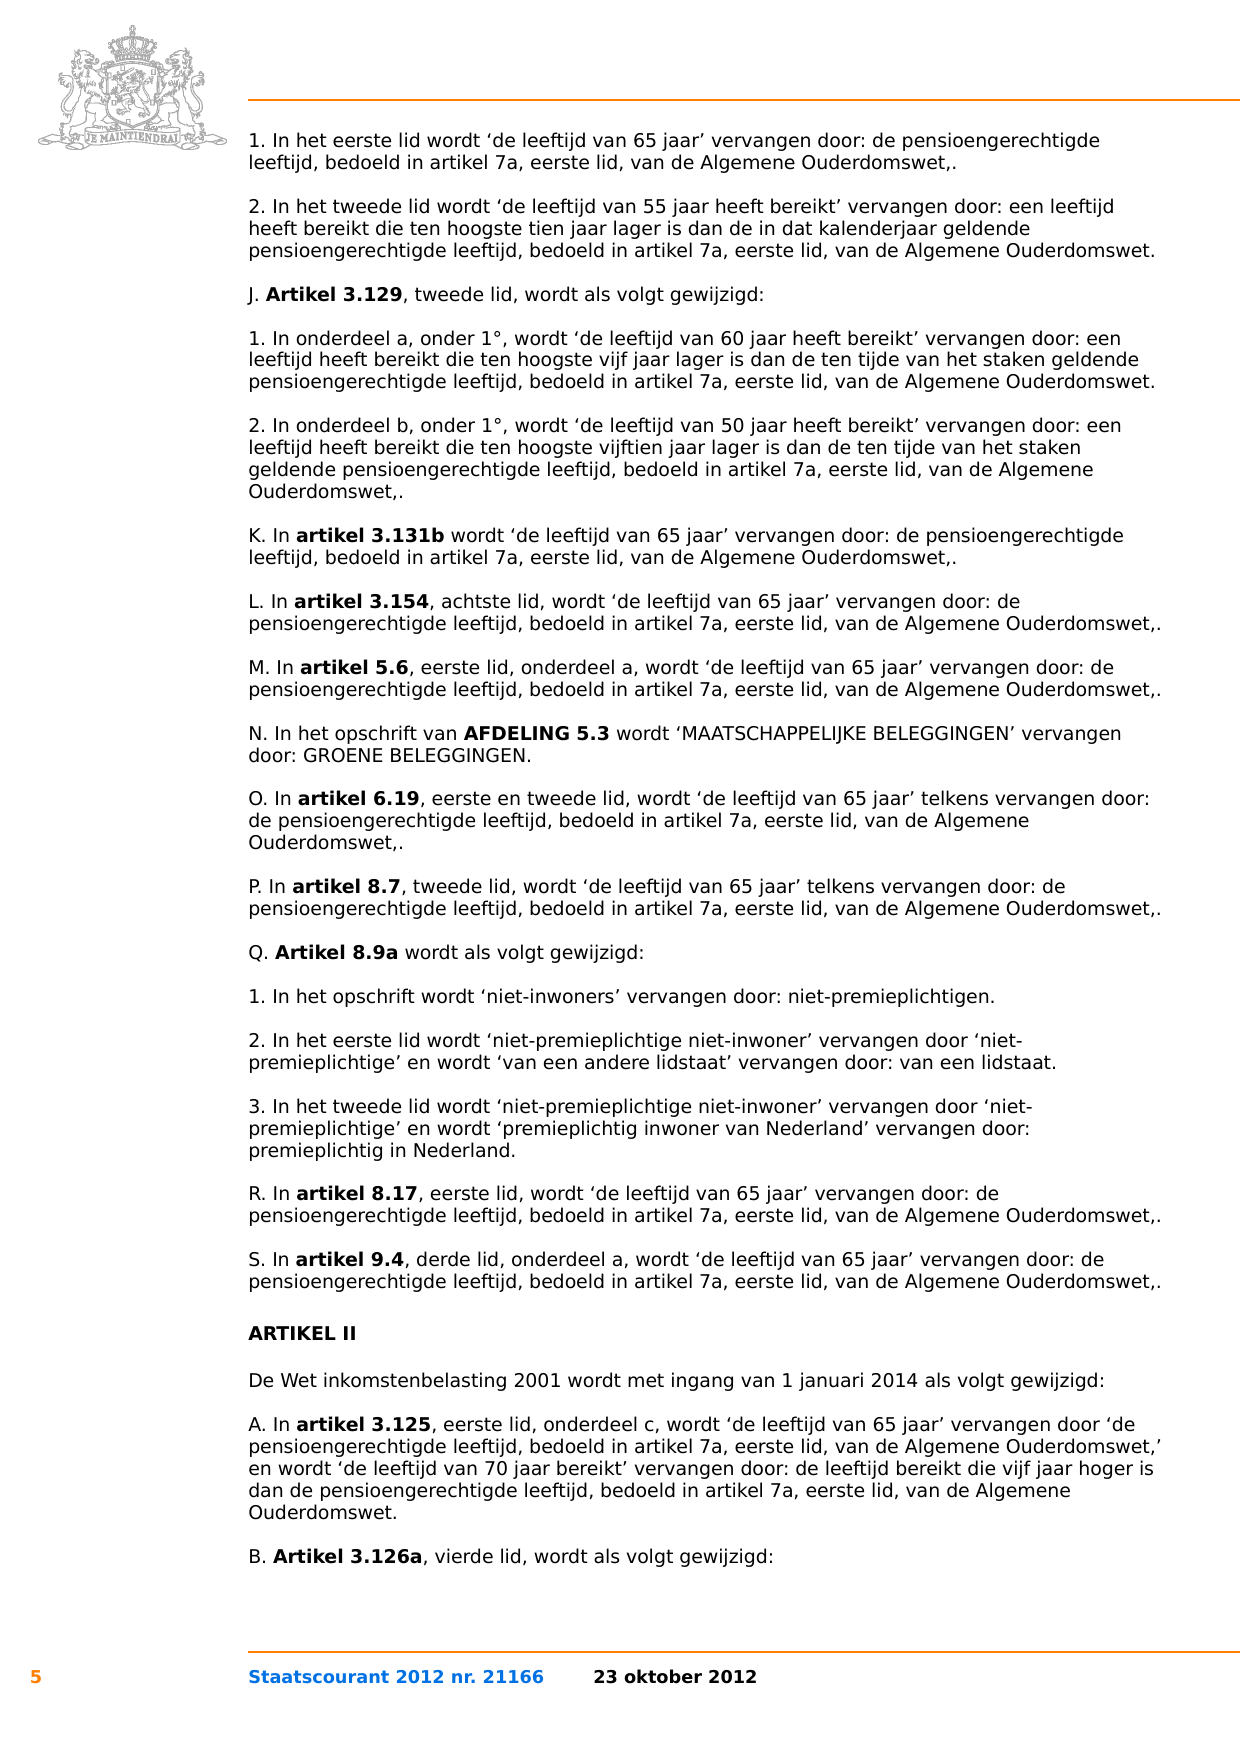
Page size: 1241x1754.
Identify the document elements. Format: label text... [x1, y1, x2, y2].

text 2. In het eerste lid wordt ‘niet-premieplichtige niet-inwoner’ vervangen door ‘niet-premieplichtige’ en wordt ‘van een andere lidstaat’ vervangen door: van een lidstaat. [248, 1030, 1163, 1074]
text 3. In het tweede lid wordt ‘niet-premieplichtige niet-inwoner’ vervangen door ‘niet-premieplichtige’ en wordt ‘premieplichtig inwoner van Nederland’ vervangen door: premieplichtig in Nederland. [248, 1096, 1163, 1161]
text R. In artikel 8.17, eerste lid, wordt ‘de leeftijd van 65 jaar’ vervangen door: de pensioengerechtigde leeftijd, bedoeld in artikel 7a, eerste lid, van de Algemene Ouderdomswet,. [248, 1183, 1163, 1227]
text L. In artikel 3.154, achtste lid, wordt ‘de leeftijd van 65 jaar’ vervangen door: de pensioengerechtigde leeftijd, bedoeld in artikel 7a, eerste lid, van de Algemene Ouderdomswet,. [248, 591, 1163, 635]
text O. In artikel 6.19, eerste en tweede lid, wordt ‘de leeftijd van 65 jaar’ telkens vervangen door: de pensioengerechtigde leeftijd, bedoeld in artikel 7a, eerste lid, van de Algemene Ouderdomswet,. [248, 788, 1163, 854]
text K. In artikel 3.131b wordt ‘de leeftijd van 65 jaar’ vervangen door: de pensioengerechtigde leeftijd, bedoeld in artikel 7a, eerste lid, van de Algemene Ouderdomswet,. [248, 525, 1163, 569]
text A. In artikel 3.125, eerste lid, onderdeel c, wordt ‘de leeftijd van 65 jaar’ vervangen door ‘de pensioengerechtigde leeftijd, bedoeld in artikel 7a, eerste lid, van de Algemene Ouderdomswet,’ en wordt ‘de leeftijd van 70 jaar bereikt’ vervangen door: de leeftijd bereikt die vijf jaar hoger is dan de pensioengerechtigde leeftijd, bedoeld in artikel 7a, eerste lid, van de Algemene Ouderdomswet. [248, 1414, 1163, 1524]
text 1. In het eerste lid wordt ‘de leeftijd van 65 jaar’ vervangen door: de pensioengerechtigde leeftijd, bedoeld in artikel 7a, eerste lid, van de Algemene Ouderdomswet,. [248, 130, 1163, 174]
text B. Artikel 3.126a, vierde lid, wordt als volgt gewijzigd: [248, 1546, 1163, 1568]
text P. In artikel 8.7, tweede lid, wordt ‘de leeftijd van 65 jaar’ telkens vervangen door: de pensioengerechtigde leeftijd, bedoeld in artikel 7a, eerste lid, van de Algemene Ouderdomswet,. [248, 876, 1163, 920]
text S. In artikel 9.4, derde lid, onderdeel a, wordt ‘de leeftijd van 65 jaar’ vervangen door: de pensioengerechtigde leeftijd, bedoeld in artikel 7a, eerste lid, van de Algemene Ouderdomswet,. [248, 1249, 1163, 1293]
text De Wet inkomstenbelasting 2001 wordt met ingang van 1 januari 2014 als volgt gewijzigd: [248, 1370, 1163, 1392]
picture [38, 25, 227, 150]
text J. Artikel 3.129, tweede lid, wordt als volgt gewijzigd: [248, 283, 1163, 306]
text N. In het opschrift van AFDELING 5.3 wordt ‘MAATSCHAPPELIJKE BELEGGINGEN’ vervangen door: GROENE BELEGGINGEN. [248, 722, 1163, 766]
text 2. In onderdeel b, onder 1°, wordt ‘de leeftijd van 50 jaar heeft bereikt’ vervangen door: een leeftijd heeft bereikt die ten hoogste vijftien jaar lager is dan de ten tijde van het staken geldende pensioengerechtigde leeftijd, bedoeld in artikel 7a, eerste lid, van de Algemene Ouderdomswet,. [248, 415, 1163, 503]
text 1. In het opschrift wordt ‘niet-inwoners’ vervangen door: niet-premieplichtigen. [248, 986, 1163, 1008]
text M. In artikel 5.6, eerste lid, onderdeel a, wordt ‘de leeftijd van 65 jaar’ vervangen door: de pensioengerechtigde leeftijd, bedoeld in artikel 7a, eerste lid, van de Algemene Ouderdomswet,. [248, 657, 1163, 701]
subtitle ARTIKEL II [248, 1323, 1163, 1345]
text 1. In onderdeel a, onder 1°, wordt ‘de leeftijd van 60 jaar heeft bereikt’ vervangen door: een leeftijd heeft bereikt die ten hoogste vijf jaar lager is dan de ten tijde van het staken geldende pensioengerechtigde leeftijd, bedoeld in artikel 7a, eerste lid, van de Algemene Ouderdomswet. [248, 327, 1163, 393]
text 2. In het tweede lid wordt ‘de leeftijd van 55 jaar heeft bereikt’ vervangen door: een leeftijd heeft bereikt die ten hoogste tien jaar lager is dan de in dat kalenderjaar geldende pensioengerechtigde leeftijd, bedoeld in artikel 7a, eerste lid, van de Algemene Ouderdomswet. [248, 196, 1163, 262]
text Q. Artikel 8.9a wordt als volgt gewijzigd: [248, 942, 1163, 964]
